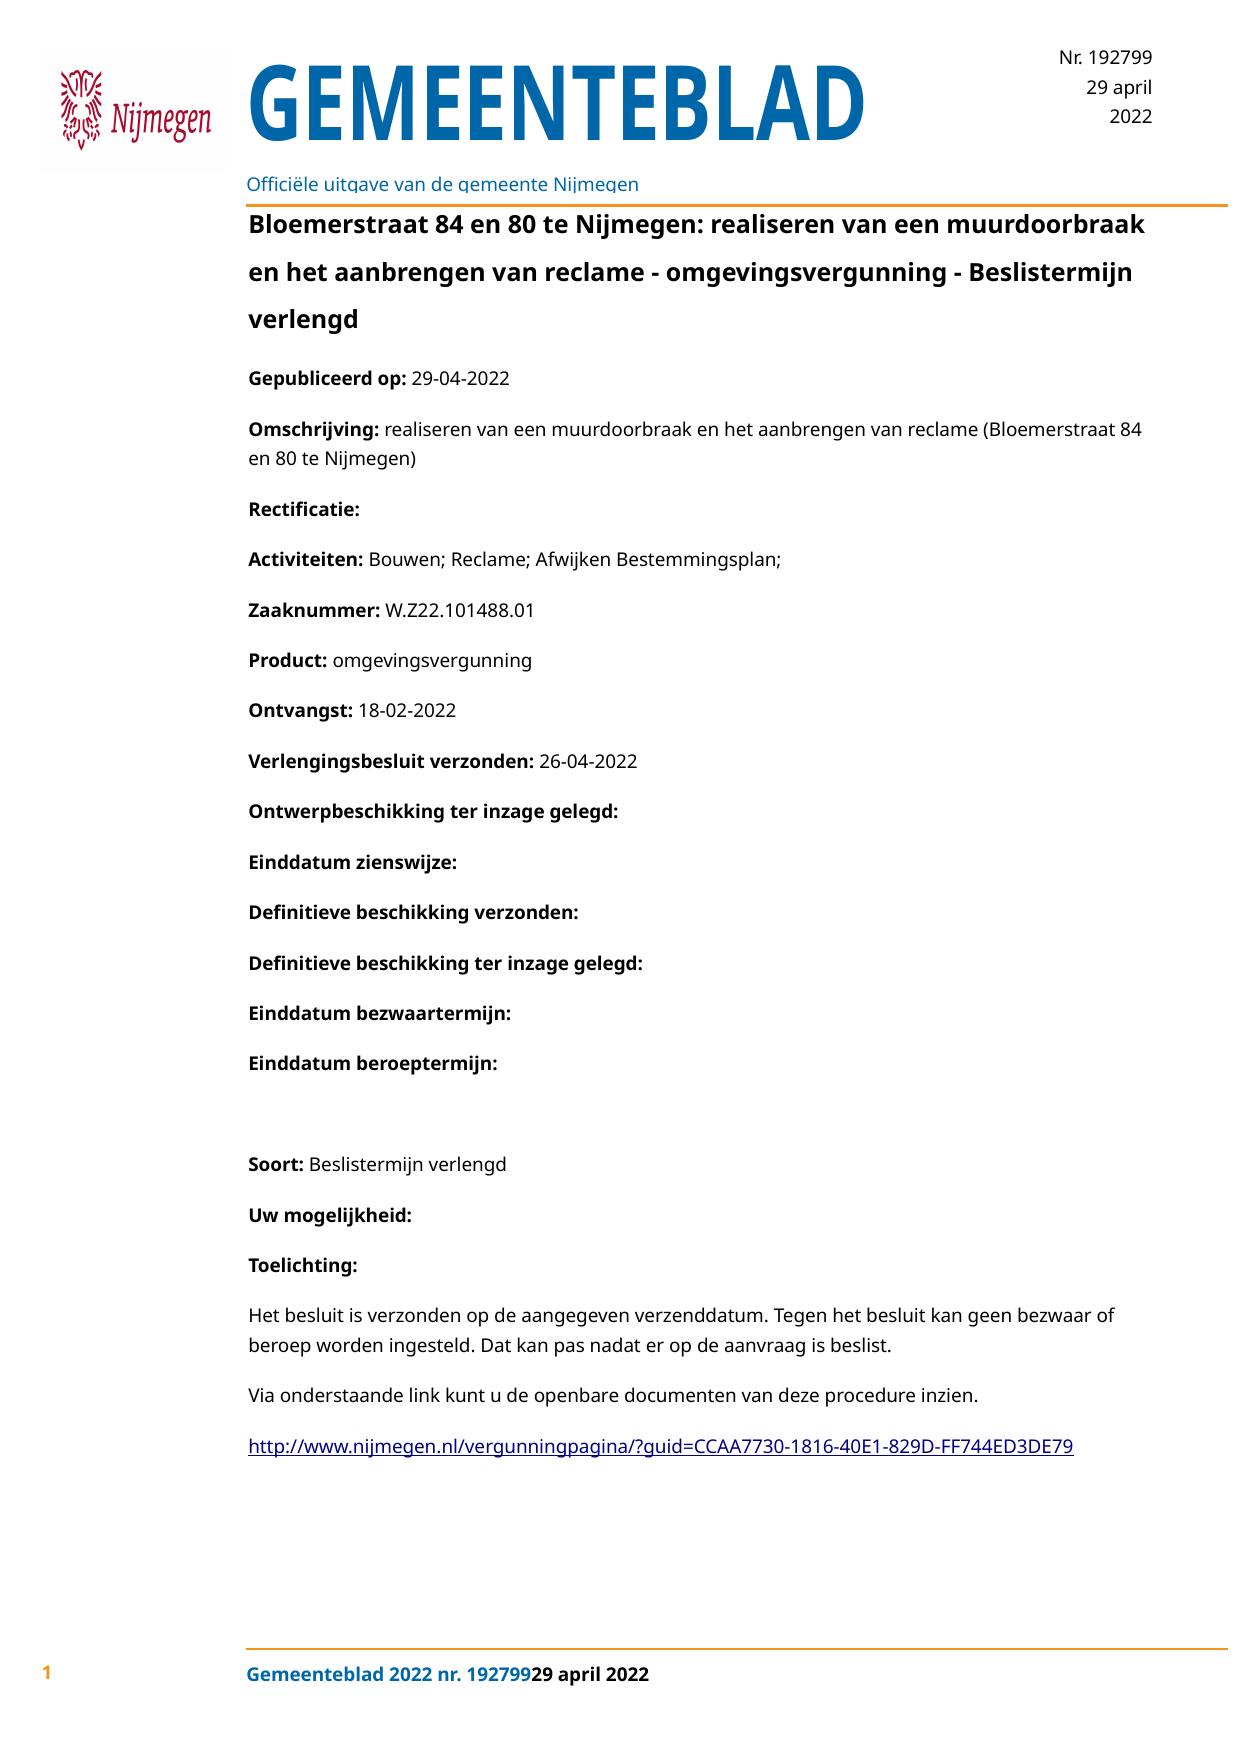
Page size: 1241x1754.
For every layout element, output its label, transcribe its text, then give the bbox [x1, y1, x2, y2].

text Ontwerpbeschikking ter inzage gelegd: [248, 798, 1152, 824]
text Via onderstaande link kunt u de openbare documenten van deze procedure inzien. [248, 1383, 1152, 1408]
text Activiteiten: Bouwen; Reclame; Afwijken Bestemmingsplan; [248, 546, 1152, 572]
text Definitieve beschikking ter inzage gelegd: [248, 950, 1152, 975]
text Toelichting: [248, 1252, 1152, 1278]
text http://www.nijmegen.nl/vergunningpagina/?guid=CCAA7730-1816-40E1-829D-FF744ED3DE79 [248, 1433, 1152, 1459]
text Definitieve beschikking verzonden: [248, 899, 1152, 925]
text Omschrijving: realiseren van een muurdoorbraak en het aanbrengen van reclame (Bloemerstraat 84 en 80 te Nijmegen) [248, 416, 1152, 471]
text Einddatum zienswijze: [248, 849, 1152, 874]
text Ontvangst: 18-02-2022 [248, 698, 1152, 723]
picture [41, 47, 231, 172]
text Einddatum beroeptermijn: [248, 1051, 1152, 1076]
text Verlengingsbesluit verzonden: 26-04-2022 [248, 748, 1152, 774]
text Het besluit is verzonden op de aangegeven verzenddatum. Tegen het besluit kan geen bezwaar of beroep worden ingesteld. Dat kan pas nadat er op de aanvraag is beslist. [248, 1303, 1152, 1358]
text Product: omgevingsvergunning [248, 647, 1152, 673]
text Gepubliceerd op: 29-04-2022 [248, 366, 1152, 391]
text Einddatum bezwaartermijn: [248, 1000, 1152, 1026]
text Rectificatie: [248, 496, 1152, 522]
text Bloemerstraat 84 en 80 te Nijmegen: realiseren van een muurdoorbraak en het aanbrengen van reclame - omgevingsvergunning - Beslistermijn verlengd [248, 207, 1152, 336]
text Soort: Beslistermijn verlengd [248, 1151, 1152, 1177]
text Zaaknummer: W.Z22.101488.01 [248, 597, 1152, 622]
text Uw mogelijkheid: [248, 1202, 1152, 1227]
